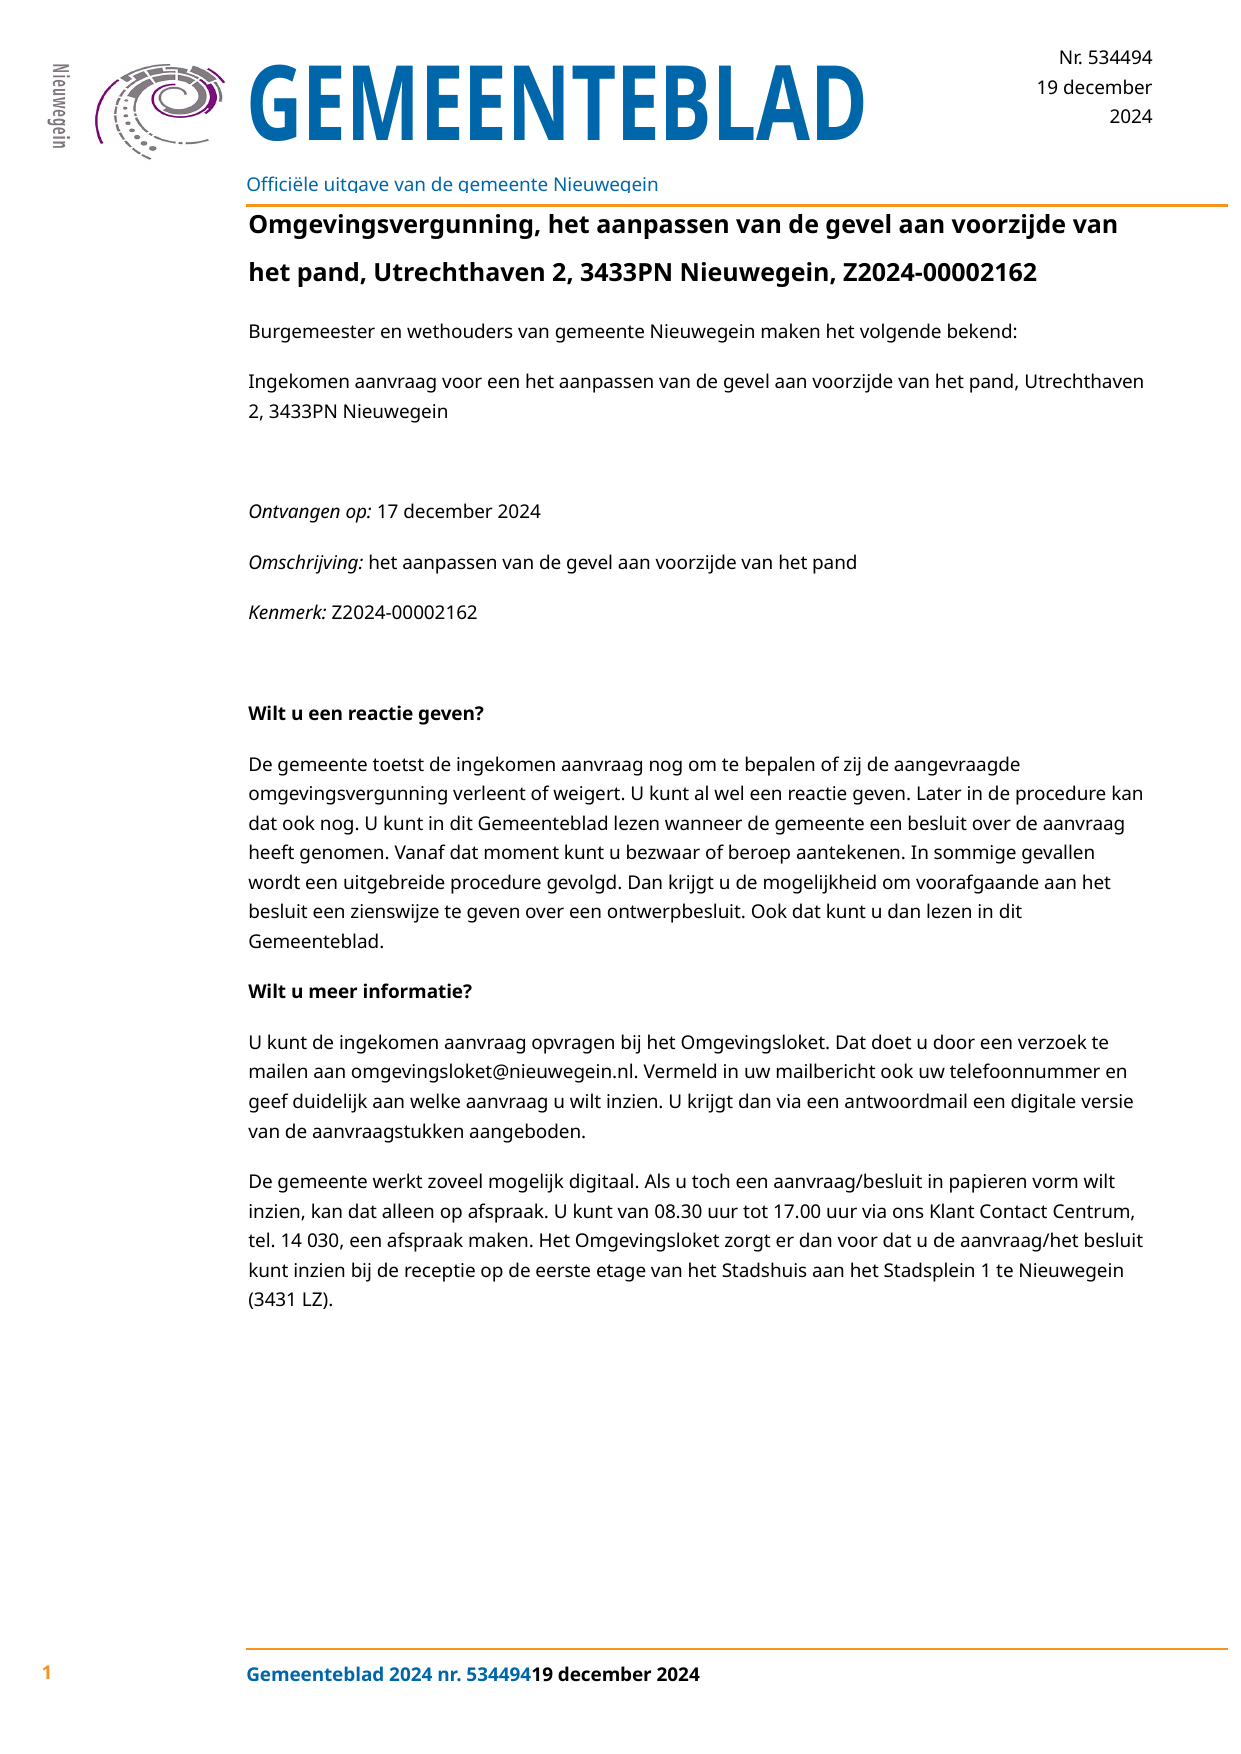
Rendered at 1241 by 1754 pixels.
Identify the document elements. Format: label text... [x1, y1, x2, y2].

text Wilt u een reactie geven? [248, 700, 1152, 726]
text Ingekomen aanvraag voor een het aanpassen van de gevel aan voorzijde van het pand, Utrechthaven 2, 3433PN Nieuwegein [248, 368, 1152, 424]
picture [41, 47, 231, 172]
text De gemeente toetst de ingekomen aanvraag nog om te bepalen of zij de aangevraagde omgevingsvergunning verleent of weigert. U kunt al wel een reactie geven. Later in de procedure kan dat ook nog. U kunt in dit Gemeenteblad lezen wanneer de gemeente een besluit over de aanvraag heeft genomen. Vanaf dat moment kunt u bezwaar of beroep aantekenen. In sommige gevallen wordt een uitgebreide procedure gevolgd. Dan krijgt u de mogelijkheid om voorafgaande aan het besluit een zienswijze te geven over een ontwerpbesluit. Ook dat kunt u dan lezen in dit Gemeenteblad. [248, 751, 1152, 954]
text Burgemeester en wethouders van gemeente Nieuwegein maken het volgende bekend: [248, 318, 1152, 344]
text U kunt de ingekomen aanvraag opvragen bij het Omgevingsloket. Dat doet u door een verzoek te mailen aan omgevingsloket@nieuwegein.nl. Vermeld in uw mailbericht ook uw telefoonnummer en geef duidelijk aan welke aanvraag u wilt inzien. U krijgt dan via een antwoordmail een digitale versie van de aanvraagstukken aangeboden. [248, 1029, 1152, 1144]
text Wilt u meer informatie? [248, 979, 1152, 1004]
text De gemeente werkt zoveel mogelijk digitaal. Als u toch een aanvraag/besluit in papieren vorm wilt inzien, kan dat alleen op afspraak. U kunt van 08.30 uur tot 17.00 uur via ons Klant Contact Centrum, tel. 14 030, een afspraak maken. Het Omgevingsloket zorgt er dan voor dat u de aanvraag/het besluit kunt inzien bij de receptie op de eerste etage van het Stadshuis aan het Stadsplein 1 te Nieuwegein (3431 LZ). [248, 1168, 1152, 1312]
text Kenmerk: Z2024-00002162 [248, 599, 1152, 625]
text Omschrijving: het aanpassen van de gevel aan voorzijde van het pand [248, 549, 1152, 575]
text Omgevingsvergunning, het aanpassen van de gevel aan voorzijde van het pand, Utrechthaven 2, 3433PN Nieuwegein, Z2024-00002162 [248, 207, 1152, 288]
text Ontvangen op: 17 december 2024 [248, 499, 1152, 524]
